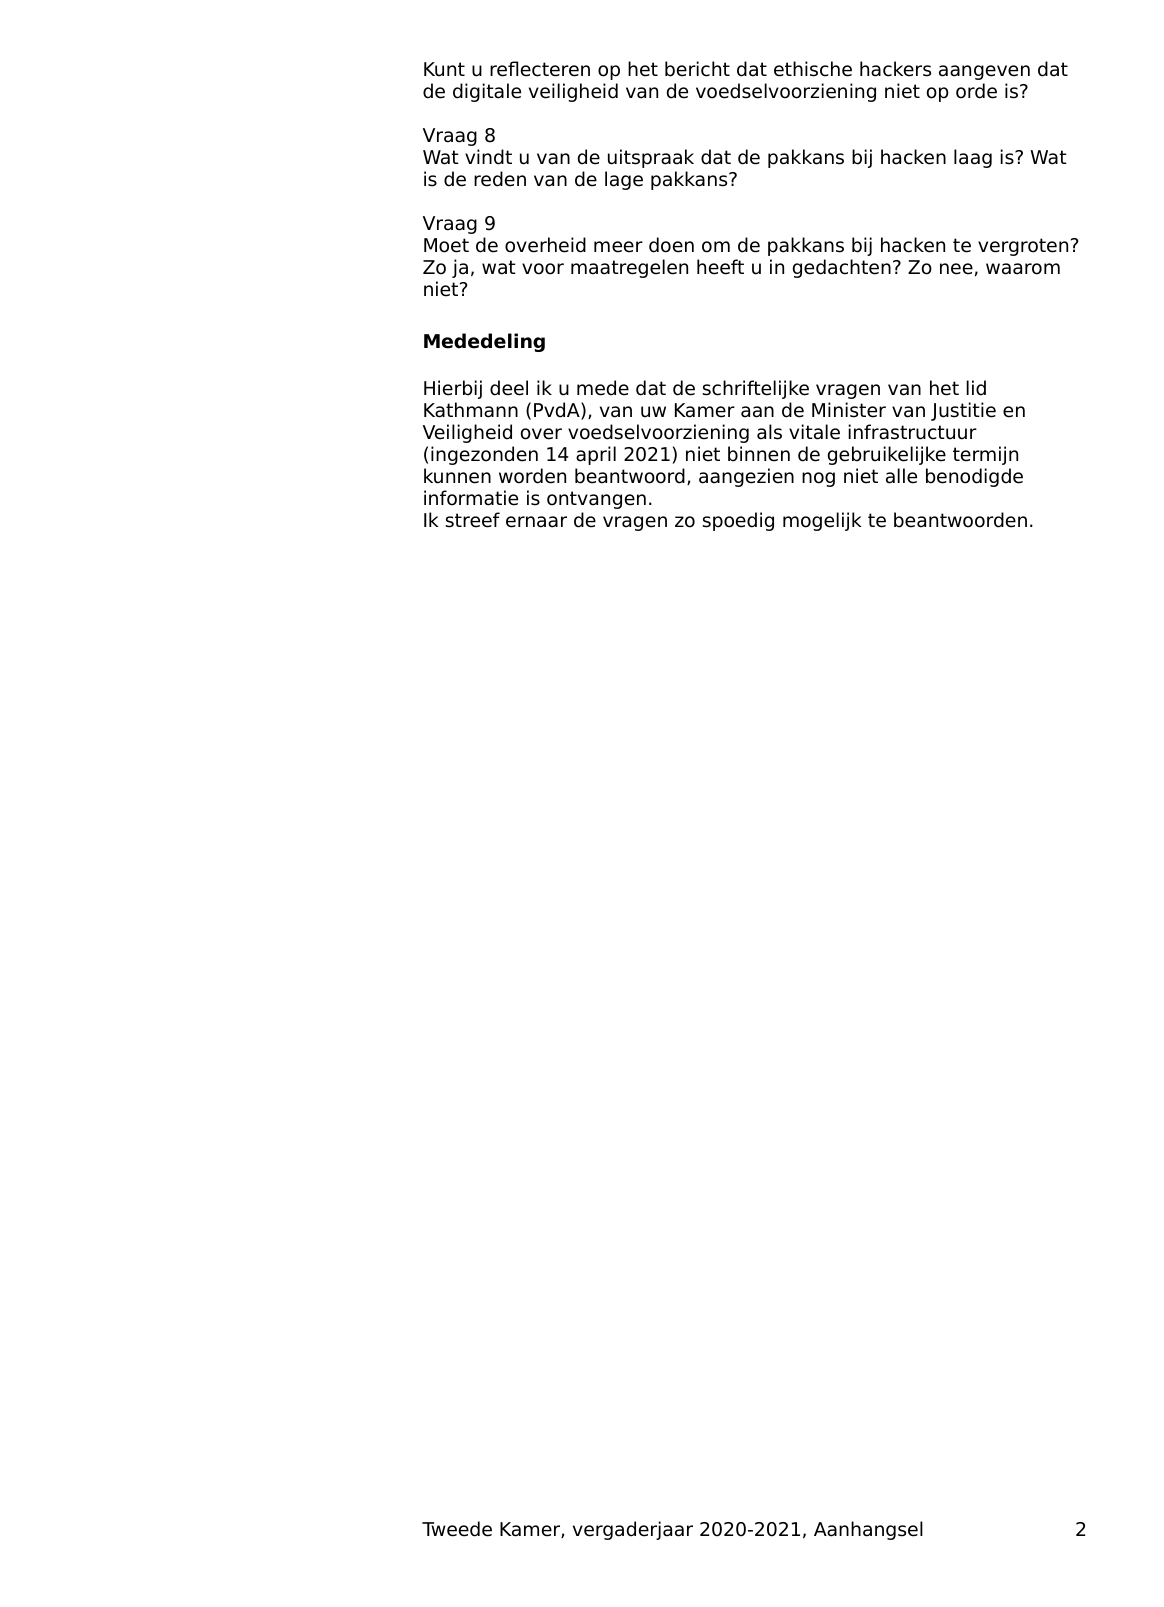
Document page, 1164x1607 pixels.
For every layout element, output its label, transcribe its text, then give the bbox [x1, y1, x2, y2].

text Ik streef ernaar de vragen zo spoedig mogelijk te beantwoorden. [422, 510, 1087, 532]
text Wat vindt u van de uitspraak dat de pakkans bij hacken laag is? Wat is de reden van de lage pakkans? [422, 147, 1087, 191]
text Moet de overheid meer doen om de pakkans bij hacken te vergroten? Zo ja, wat voor maatregelen heeft u in gedachten? Zo nee, waarom niet? [422, 235, 1087, 301]
subtitle Mededeling [422, 331, 1087, 353]
text Vraag 9 [422, 213, 1087, 235]
text Kunt u reflecteren op het bericht dat ethische hackers aangeven dat de digitale veiligheid van de voedselvoorziening niet op orde is? [422, 59, 1087, 103]
text Hierbij deel ik u mede dat de schriftelijke vragen van het lid Kathmann (PvdA), van uw Kamer aan de Minister van Justitie en Veiligheid over voedselvoorziening als vitale infrastructuur (ingezonden 14 april 2021) niet binnen de gebruikelijke termijn kunnen worden beantwoord, aangezien nog niet alle benodigde informatie is ontvangen. [422, 378, 1087, 510]
text Vraag 8 [422, 125, 1087, 147]
